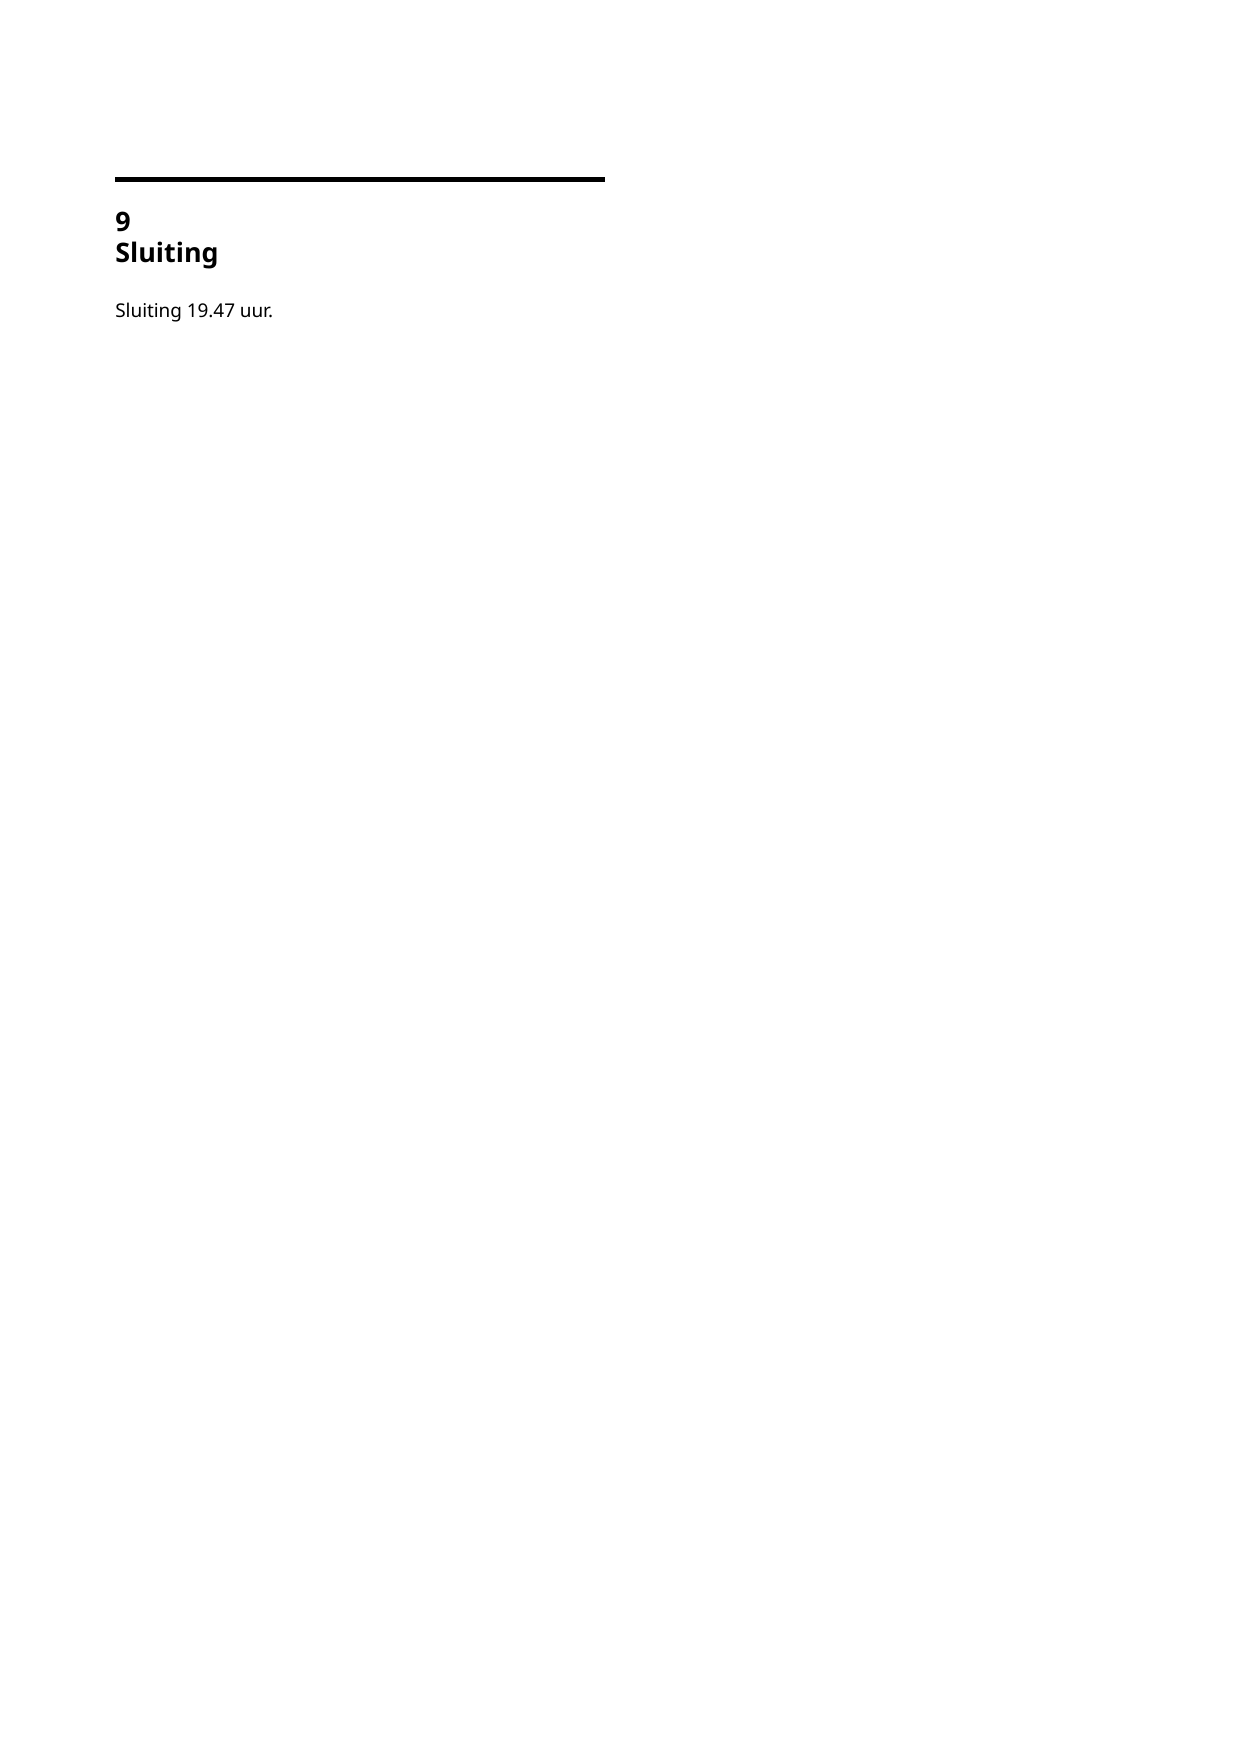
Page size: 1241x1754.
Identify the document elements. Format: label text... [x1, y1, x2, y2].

text Sluiting 19.47 uur. [115, 302, 605, 322]
text Sluiting [115, 239, 605, 283]
text 9 [115, 203, 605, 239]
